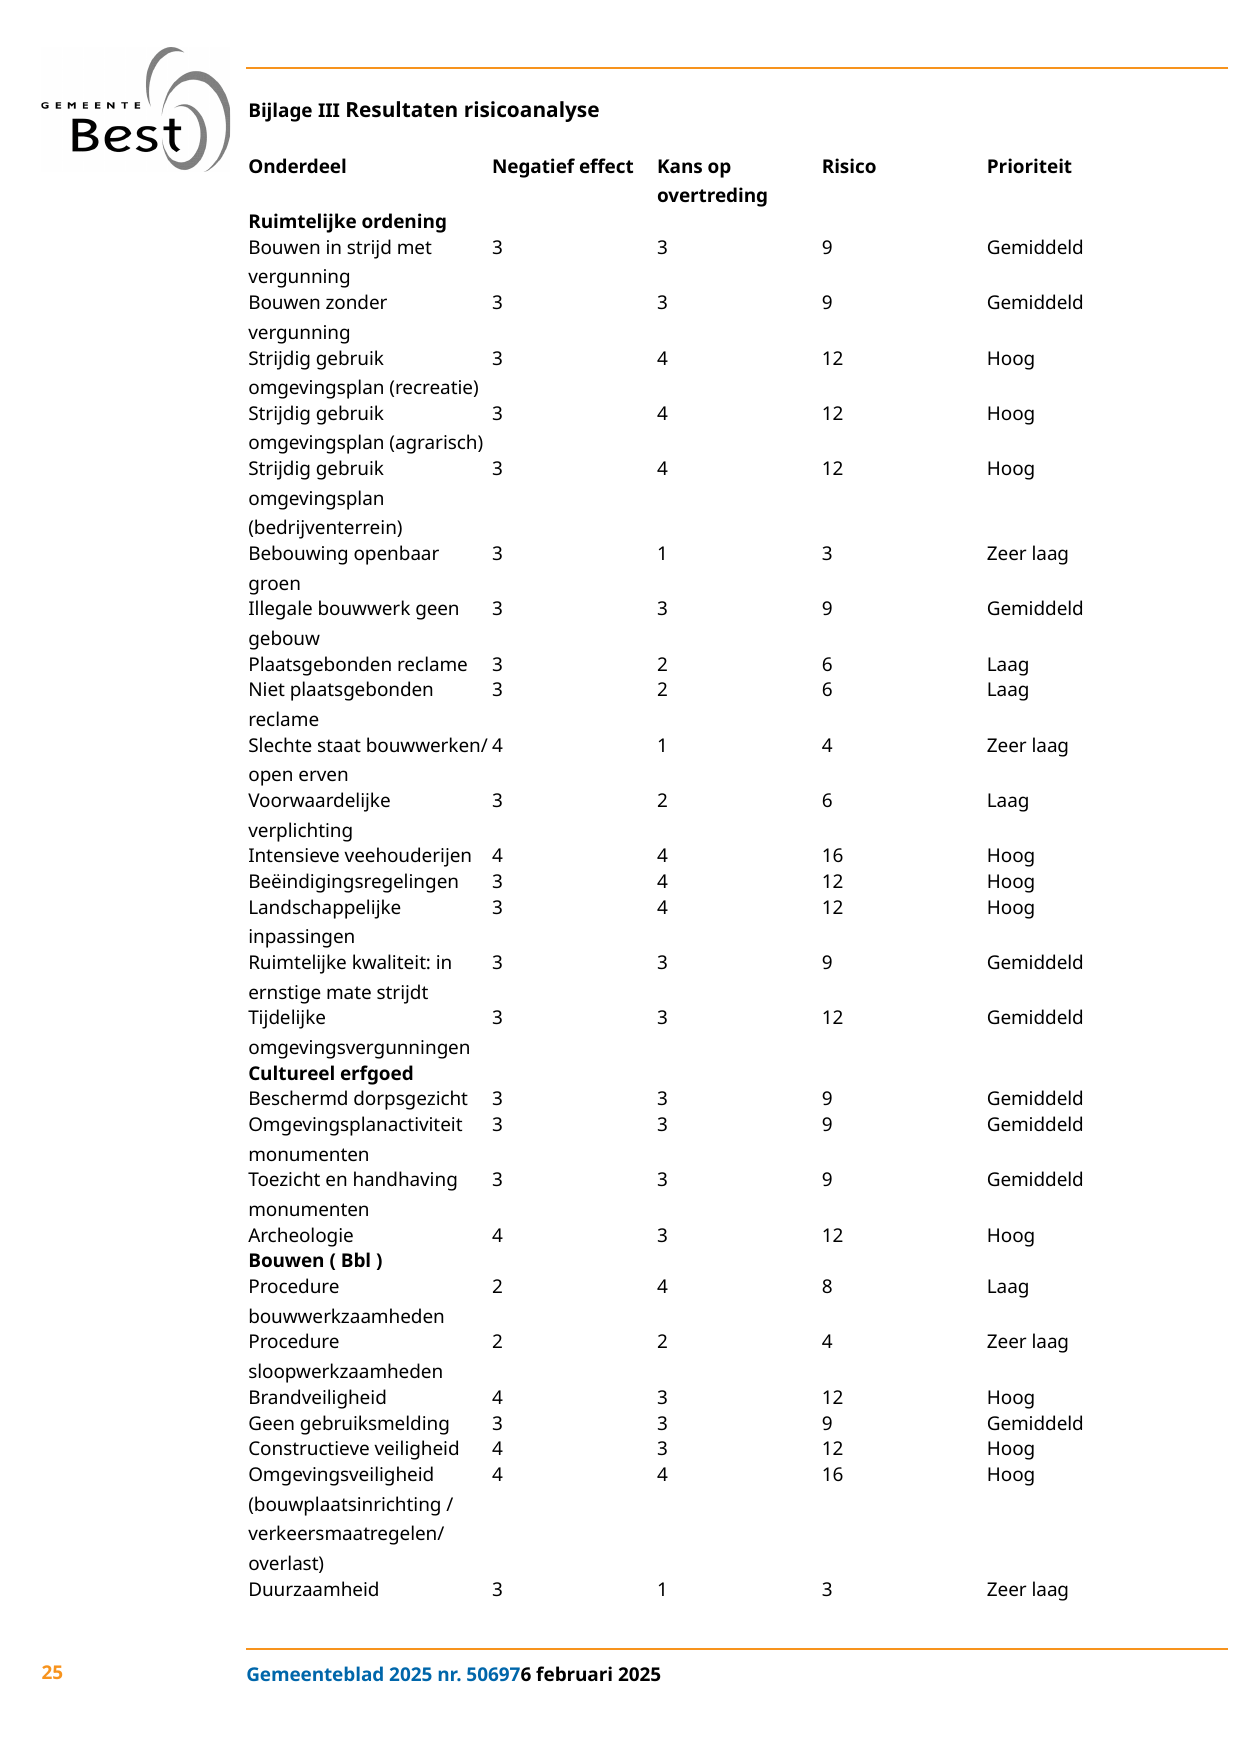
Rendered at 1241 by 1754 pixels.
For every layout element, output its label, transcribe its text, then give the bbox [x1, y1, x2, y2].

table_cell 3 [657, 1167, 822, 1222]
table_header Risico [822, 153, 987, 208]
table_cell 4 [492, 1436, 657, 1461]
table_cell 4 [492, 843, 657, 868]
table_cell 3 [657, 949, 822, 1004]
table_cell 3 [492, 540, 657, 596]
table_cell 3 [492, 289, 657, 345]
table_cell 9 [822, 1410, 987, 1436]
table_cell Brandveiligheid [248, 1384, 492, 1410]
table_cell Omgevingsplanactiviteit monumenten [248, 1111, 492, 1167]
table_cell 16 [822, 1461, 987, 1576]
table_cell 6 [822, 677, 987, 732]
table_cell 4 [657, 843, 822, 868]
text Bijlage III Resultaten risicoanalyse [248, 95, 1152, 123]
table_cell Niet plaatsgebonden reclame [248, 677, 492, 732]
table_cell 2 [492, 1274, 657, 1329]
table_header Kans op overtreding [657, 153, 822, 208]
table_cell Landschappelijke inpassingen [248, 894, 492, 949]
table_cell 3 [492, 1086, 657, 1111]
table_cell Gemiddeld [987, 1111, 1152, 1167]
table_cell 3 [492, 400, 657, 455]
table_cell Zeer laag [987, 540, 1152, 596]
table_cell 3 [492, 894, 657, 949]
table_cell Gemiddeld [987, 1005, 1152, 1060]
table_cell 3 [657, 234, 822, 289]
table_cell Gemiddeld [987, 289, 1152, 345]
table_cell Bouwen zonder vergunning [248, 289, 492, 345]
table_cell 4 [657, 1274, 822, 1329]
table_cell 4 [657, 455, 822, 540]
table_cell 3 [492, 1005, 657, 1060]
table_cell 3 [657, 1111, 822, 1167]
table_cell Strijdig gebruik omgevingsplan (bedrijventerrein) [248, 455, 492, 540]
table_cell 3 [657, 1384, 822, 1410]
table_cell 12 [822, 400, 987, 455]
table_cell 8 [822, 1274, 987, 1329]
table_cell 4 [657, 345, 822, 400]
table_cell 6 [822, 651, 987, 677]
table_cell Hoog [987, 1436, 1152, 1461]
table_cell Bouwen in strijd met vergunning [248, 234, 492, 289]
table_cell 9 [822, 1167, 987, 1222]
table_cell Strijdig gebruik omgevingsplan (agrarisch) [248, 400, 492, 455]
table_cell 3 [657, 596, 822, 651]
table_cell 12 [822, 455, 987, 540]
table_header Onderdeel [248, 153, 492, 208]
table_cell 2 [492, 1329, 657, 1384]
table_cell 9 [822, 289, 987, 345]
table_cell 4 [822, 732, 987, 787]
table_cell 9 [822, 234, 987, 289]
table_cell 4 [657, 1461, 822, 1576]
table_cell 12 [822, 1222, 987, 1248]
table_cell Beschermd dorpsgezicht [248, 1086, 492, 1111]
table_cell Hoog [987, 400, 1152, 455]
table_cell 12 [822, 868, 987, 894]
table_cell Duurzaamheid [248, 1576, 492, 1601]
table_cell 12 [822, 1436, 987, 1461]
table_cell Hoog [987, 894, 1152, 949]
table_cell Hoog [987, 868, 1152, 894]
table_cell 1 [657, 732, 822, 787]
table_cell 9 [822, 1086, 987, 1111]
table_cell Illegale bouwwerk geen gebouw [248, 596, 492, 651]
picture [41, 47, 231, 172]
table_cell Slechte staat bouwwerken/ open erven [248, 732, 492, 787]
table_cell 3 [492, 596, 657, 651]
table_cell 2 [657, 677, 822, 732]
table_cell 4 [492, 1461, 657, 1576]
table_cell 3 [657, 289, 822, 345]
table_cell 9 [822, 596, 987, 651]
table_cell 3 [492, 787, 657, 842]
table_cell 3 [492, 949, 657, 1004]
table_cell Hoog [987, 345, 1152, 400]
table_cell Laag [987, 677, 1152, 732]
table_cell 3 [822, 1576, 987, 1601]
table_cell Tijdelijke omgevingsvergunningen [248, 1005, 492, 1060]
table_cell 4 [822, 1329, 987, 1384]
table_cell 3 [492, 345, 657, 400]
table_cell Gemiddeld [987, 1167, 1152, 1222]
table_cell 2 [657, 651, 822, 677]
table_cell 4 [492, 1222, 657, 1248]
table_cell 3 [657, 1222, 822, 1248]
table_cell Zeer laag [987, 1329, 1152, 1384]
table_cell Laag [987, 787, 1152, 842]
table_cell 2 [657, 787, 822, 842]
table_cell Zeer laag [987, 732, 1152, 787]
table_cell Hoog [987, 1222, 1152, 1248]
table_cell Cultureel erfgoed [248, 1060, 1152, 1086]
table_cell 3 [492, 1111, 657, 1167]
table_cell Bebouwing openbaar groen [248, 540, 492, 596]
table_cell Bouwen ( Bbl ) [248, 1248, 1152, 1273]
table_cell 9 [822, 949, 987, 1004]
table_header Negatief effect [492, 153, 657, 208]
table_cell Zeer laag [987, 1576, 1152, 1601]
table_cell Ruimtelijke kwaliteit: in ernstige mate strijdt [248, 949, 492, 1004]
table_cell 4 [492, 732, 657, 787]
table_cell 3 [822, 540, 987, 596]
table_cell 3 [492, 651, 657, 677]
table_cell 4 [657, 894, 822, 949]
table_cell Hoog [987, 843, 1152, 868]
table_cell 12 [822, 1005, 987, 1060]
table_cell 4 [657, 400, 822, 455]
table_cell 3 [492, 1576, 657, 1601]
table_cell 3 [657, 1436, 822, 1461]
table_cell Toezicht en handhaving monumenten [248, 1167, 492, 1222]
table_cell 3 [657, 1005, 822, 1060]
table_cell Procedure sloopwerkzaamheden [248, 1329, 492, 1384]
table_cell 12 [822, 894, 987, 949]
table_cell Gemiddeld [987, 949, 1152, 1004]
table_cell 4 [492, 1384, 657, 1410]
table_cell Gemiddeld [987, 234, 1152, 289]
table_cell Strijdig gebruik omgevingsplan (recreatie) [248, 345, 492, 400]
table_cell 3 [492, 1167, 657, 1222]
table_cell Omgevingsveiligheid (bouwplaatsinrichting / verkeersmaatregelen/ overlast) [248, 1461, 492, 1576]
table_cell 3 [492, 868, 657, 894]
table_cell 9 [822, 1111, 987, 1167]
table_cell Hoog [987, 455, 1152, 540]
table_cell Procedure bouwwerkzaamheden [248, 1274, 492, 1329]
table_cell Voorwaardelijke verplichting [248, 787, 492, 842]
table_cell 12 [822, 345, 987, 400]
table_cell 6 [822, 787, 987, 842]
table_cell 3 [492, 677, 657, 732]
table_cell 16 [822, 843, 987, 868]
table_cell Archeologie [248, 1222, 492, 1248]
table_cell 3 [657, 1086, 822, 1111]
table_cell 1 [657, 540, 822, 596]
table_cell Laag [987, 651, 1152, 677]
table_cell Geen gebruiksmelding [248, 1410, 492, 1436]
table_cell Plaatsgebonden reclame [248, 651, 492, 677]
table_cell 4 [657, 868, 822, 894]
table_cell Intensieve veehouderijen [248, 843, 492, 868]
table_cell 3 [492, 234, 657, 289]
table_cell 12 [822, 1384, 987, 1410]
table_header Prioriteit [987, 153, 1152, 208]
table_cell Gemiddeld [987, 1410, 1152, 1436]
table_cell Constructieve veiligheid [248, 1436, 492, 1461]
table_cell 2 [657, 1329, 822, 1384]
table_cell Laag [987, 1274, 1152, 1329]
table_cell 3 [492, 1410, 657, 1436]
table_cell Gemiddeld [987, 1086, 1152, 1111]
table_cell 3 [492, 455, 657, 540]
table_cell Hoog [987, 1384, 1152, 1410]
table_cell Hoog [987, 1461, 1152, 1576]
table_cell Ruimtelijke ordening [248, 208, 1152, 234]
table_cell Gemiddeld [987, 596, 1152, 651]
table_cell 1 [657, 1576, 822, 1601]
table_cell Beëindigingsregelingen [248, 868, 492, 894]
table_cell 3 [657, 1410, 822, 1436]
